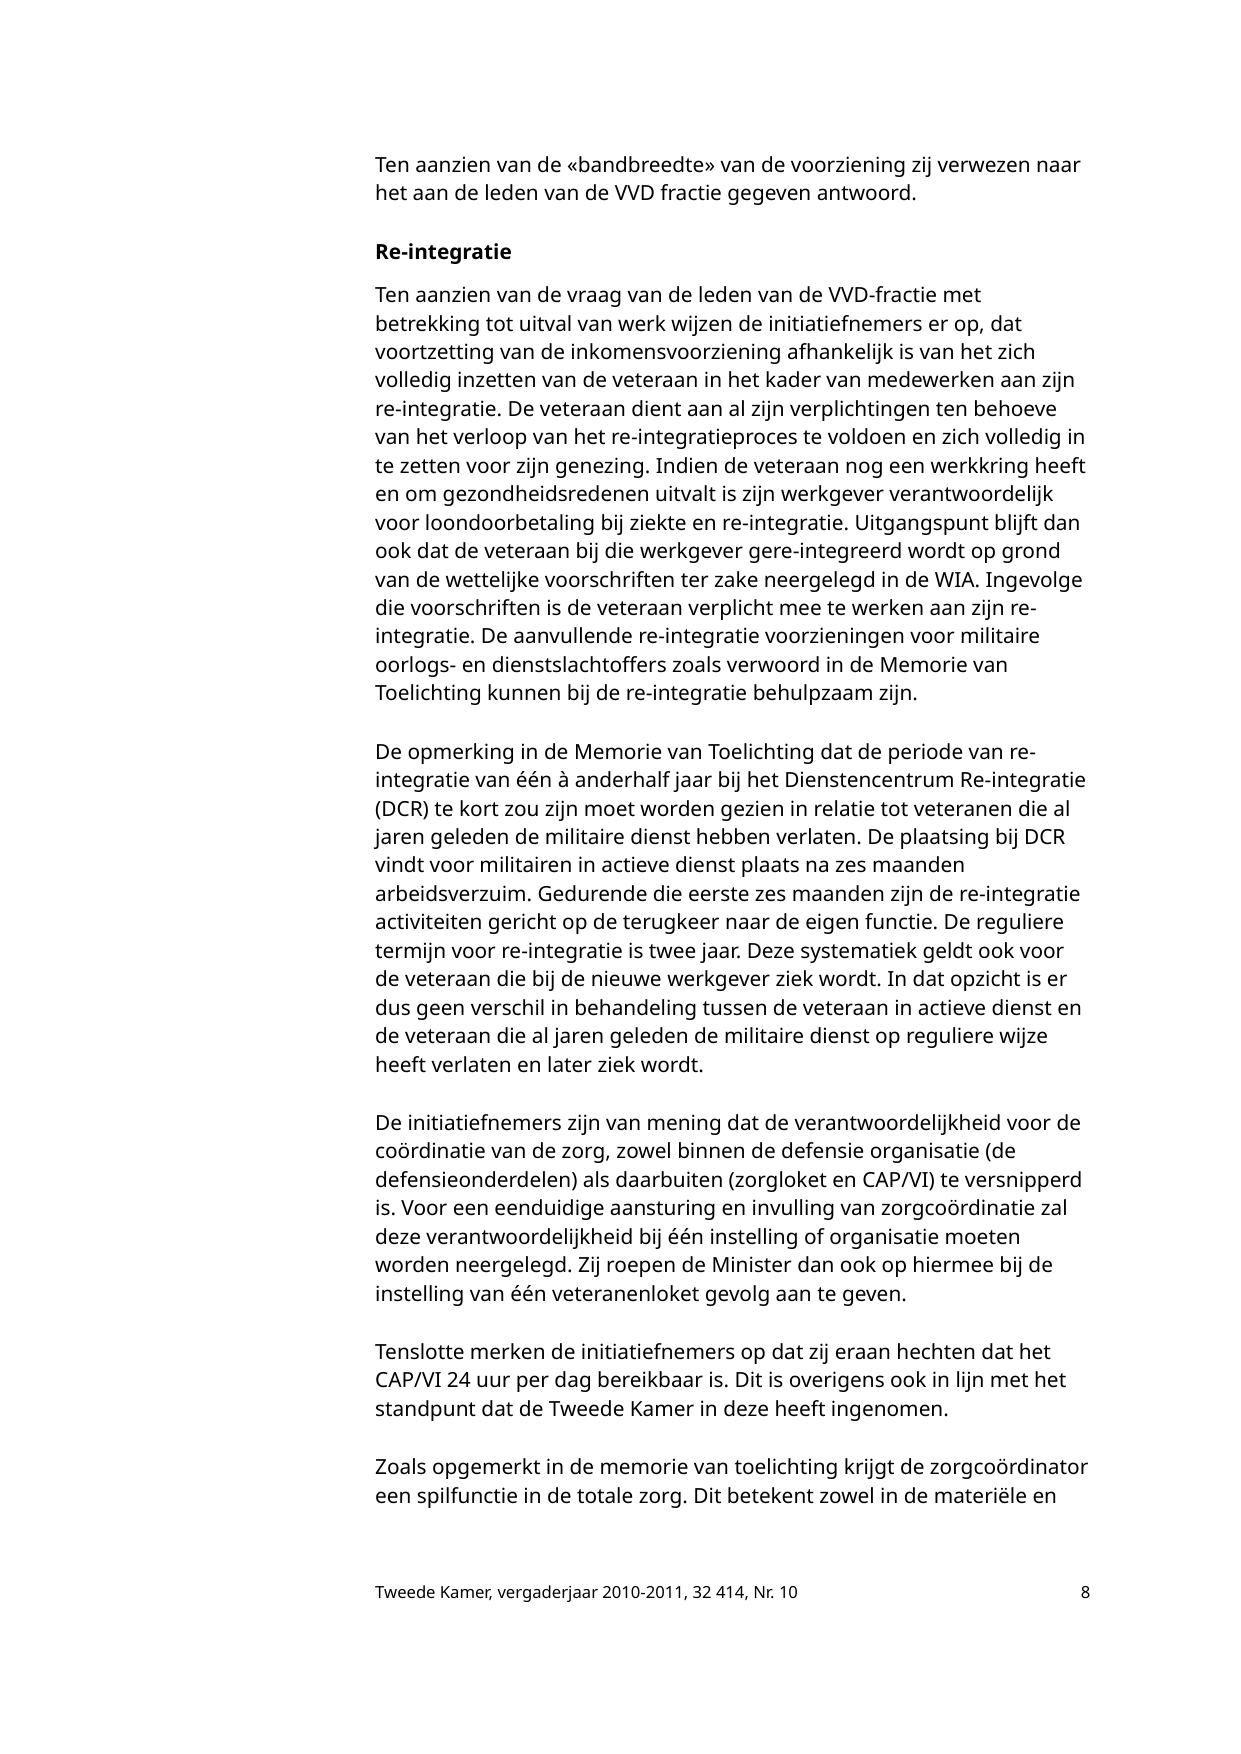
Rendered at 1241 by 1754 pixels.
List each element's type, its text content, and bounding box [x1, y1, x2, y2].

text Zoals opgemerkt in de memorie van toelichting krijgt de zorgcoördinator een spilfunctie in de totale zorg. Dit betekent zowel in de materiële en [375, 1452, 1090, 1509]
text Re-integratie [375, 237, 1090, 265]
text De opmerking in de Memorie van Toelichting dat de periode van re-integratie van één à anderhalf jaar bij het Dienstencentrum Re-integratie (DCR) te kort zou zijn moet worden gezien in relatie tot veteranen die al jaren geleden de militaire dienst hebben verlaten. De plaatsing bij DCR vindt voor militairen in actieve dienst plaats na zes maanden arbeidsverzuim. Gedurende die eerste zes maanden zijn de re-integratie activiteiten gericht op de terugkeer naar de eigen functie. De reguliere termijn voor re-integratie is twee jaar. Deze systematiek geldt ook voor de veteraan die bij de nieuwe werkgever ziek wordt. In dat opzicht is er dus geen verschil in behandeling tussen de veteraan in actieve dienst en de veteraan die al jaren geleden de militaire dienst op reguliere wijze heeft verlaten en later ziek wordt. [375, 737, 1090, 1078]
text Tenslotte merken de initiatiefnemers op dat zij eraan hechten dat het CAP/VI 24 uur per dag bereikbaar is. Dit is overigens ook in lijn met het standpunt dat de Tweede Kamer in deze heeft ingenomen. [375, 1337, 1090, 1422]
text Ten aanzien van de «bandbreedte» van de voorziening zij verwezen naar het aan de leden van de VVD fractie gegeven antwoord. [375, 150, 1090, 207]
text De initiatiefnemers zijn van mening dat de verantwoordelijkheid voor de coördinatie van de zorg, zowel binnen de defensie organisatie (de defensieonderdelen) als daarbuiten (zorgloket en CAP/VI) te versnipperd is. Voor een eenduidige aansturing en invulling van zorgcoördinatie zal deze verantwoordelijkheid bij één instelling of organisatie moeten worden neergelegd. Zij roepen de Minister dan ook op hiermee bij de instelling van één veteranenloket gevolg aan te geven. [375, 1108, 1090, 1307]
text Ten aanzien van de vraag van de leden van de VVD-fractie met betrekking tot uitval van werk wijzen de initiatiefnemers er op, dat voortzetting van de inkomensvoorziening afhankelijk is van het zich volledig inzetten van de veteraan in het kader van medewerken aan zijn re-integratie. De veteraan dient aan al zijn verplichtingen ten behoeve van het verloop van het re-integratieproces te voldoen en zich volledig in te zetten voor zijn genezing. Indien de veteraan nog een werkkring heeft en om gezondheidsredenen uitvalt is zijn werkgever verantwoordelijk voor loondoorbetaling bij ziekte en re-integratie. Uitgangspunt blijft dan ook dat de veteraan bij die werkgever gere-integreerd wordt op grond van de wettelijke voorschriften ter zake neergelegd in de WIA. Ingevolge die voorschriften is de veteraan verplicht mee te werken aan zijn re-integratie. De aanvullende re-integratie voorzieningen voor militaire oorlogs- en dienstslachtoffers zoals verwoord in de Memorie van Toelichting kunnen bij de re-integratie behulpzaam zijn. [375, 280, 1090, 707]
